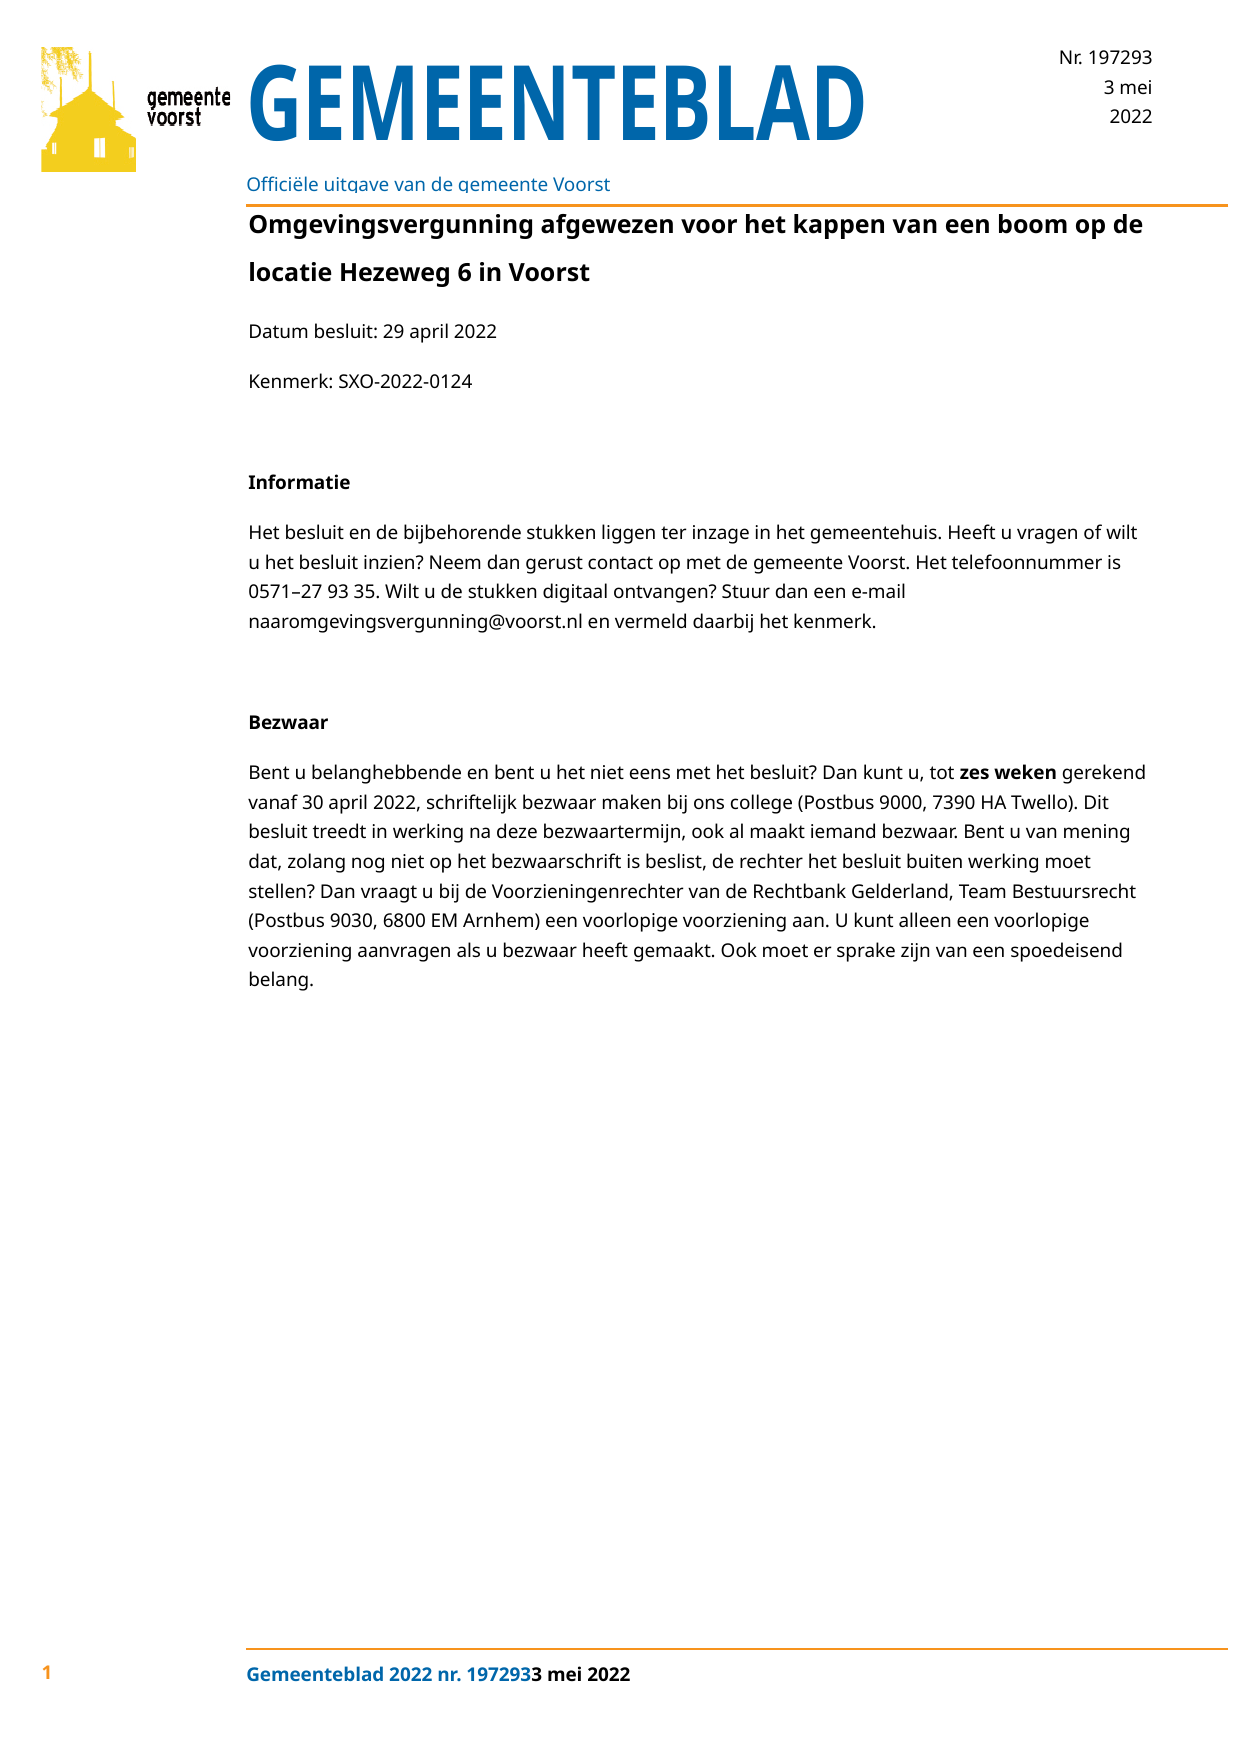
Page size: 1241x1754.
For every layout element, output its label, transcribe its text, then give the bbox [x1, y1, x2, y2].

text Bezwaar [248, 709, 1152, 735]
picture [41, 47, 231, 172]
text Informatie [248, 469, 1152, 495]
text Bent u belanghebbende en bent u het niet eens met het besluit? Dan kunt u, tot zes weken gerekend vanaf 30 april 2022, schriftelijk bezwaar maken bij ons college (Postbus 9000, 7390 HA Twello). Dit besluit treedt in werking na deze bezwaartermijn, ook al maakt iemand bezwaar. Bent u van mening dat, zolang nog niet op het bezwaarschrift is beslist, de rechter het besluit buiten werking moet stellen? Dan vraagt u bij de Voorzieningenrechter van de Rechtbank Gelderland, Team Bestuursrecht (Postbus 9030, 6800 EM Arnhem) een voorlopige voorziening aan. U kunt alleen een voorlopige voorziening aanvragen als u bezwaar heeft gemaakt. Ook moet er sprake zijn van een spoedeisend belang. [248, 759, 1152, 992]
text Omgevingsvergunning afgewezen voor het kappen van een boom op de locatie Hezeweg 6 in Voorst [248, 207, 1152, 288]
text Kenmerk: SXO-2022-0124 [248, 368, 1152, 394]
text Datum besluit: 29 april 2022 [248, 318, 1152, 344]
text Het besluit en de bijbehorende stukken liggen ter inzage in het gemeentehuis. Heeft u vragen of wilt u het besluit inzien? Neem dan gerust contact op met de gemeente Voorst. Het telefoonnummer is 0571–27 93 35. Wilt u de stukken digitaal ontvangen? Stuur dan een e-mail naaromgevingsvergunning@voorst.nl en vermeld daarbij het kenmerk. [248, 519, 1152, 634]
